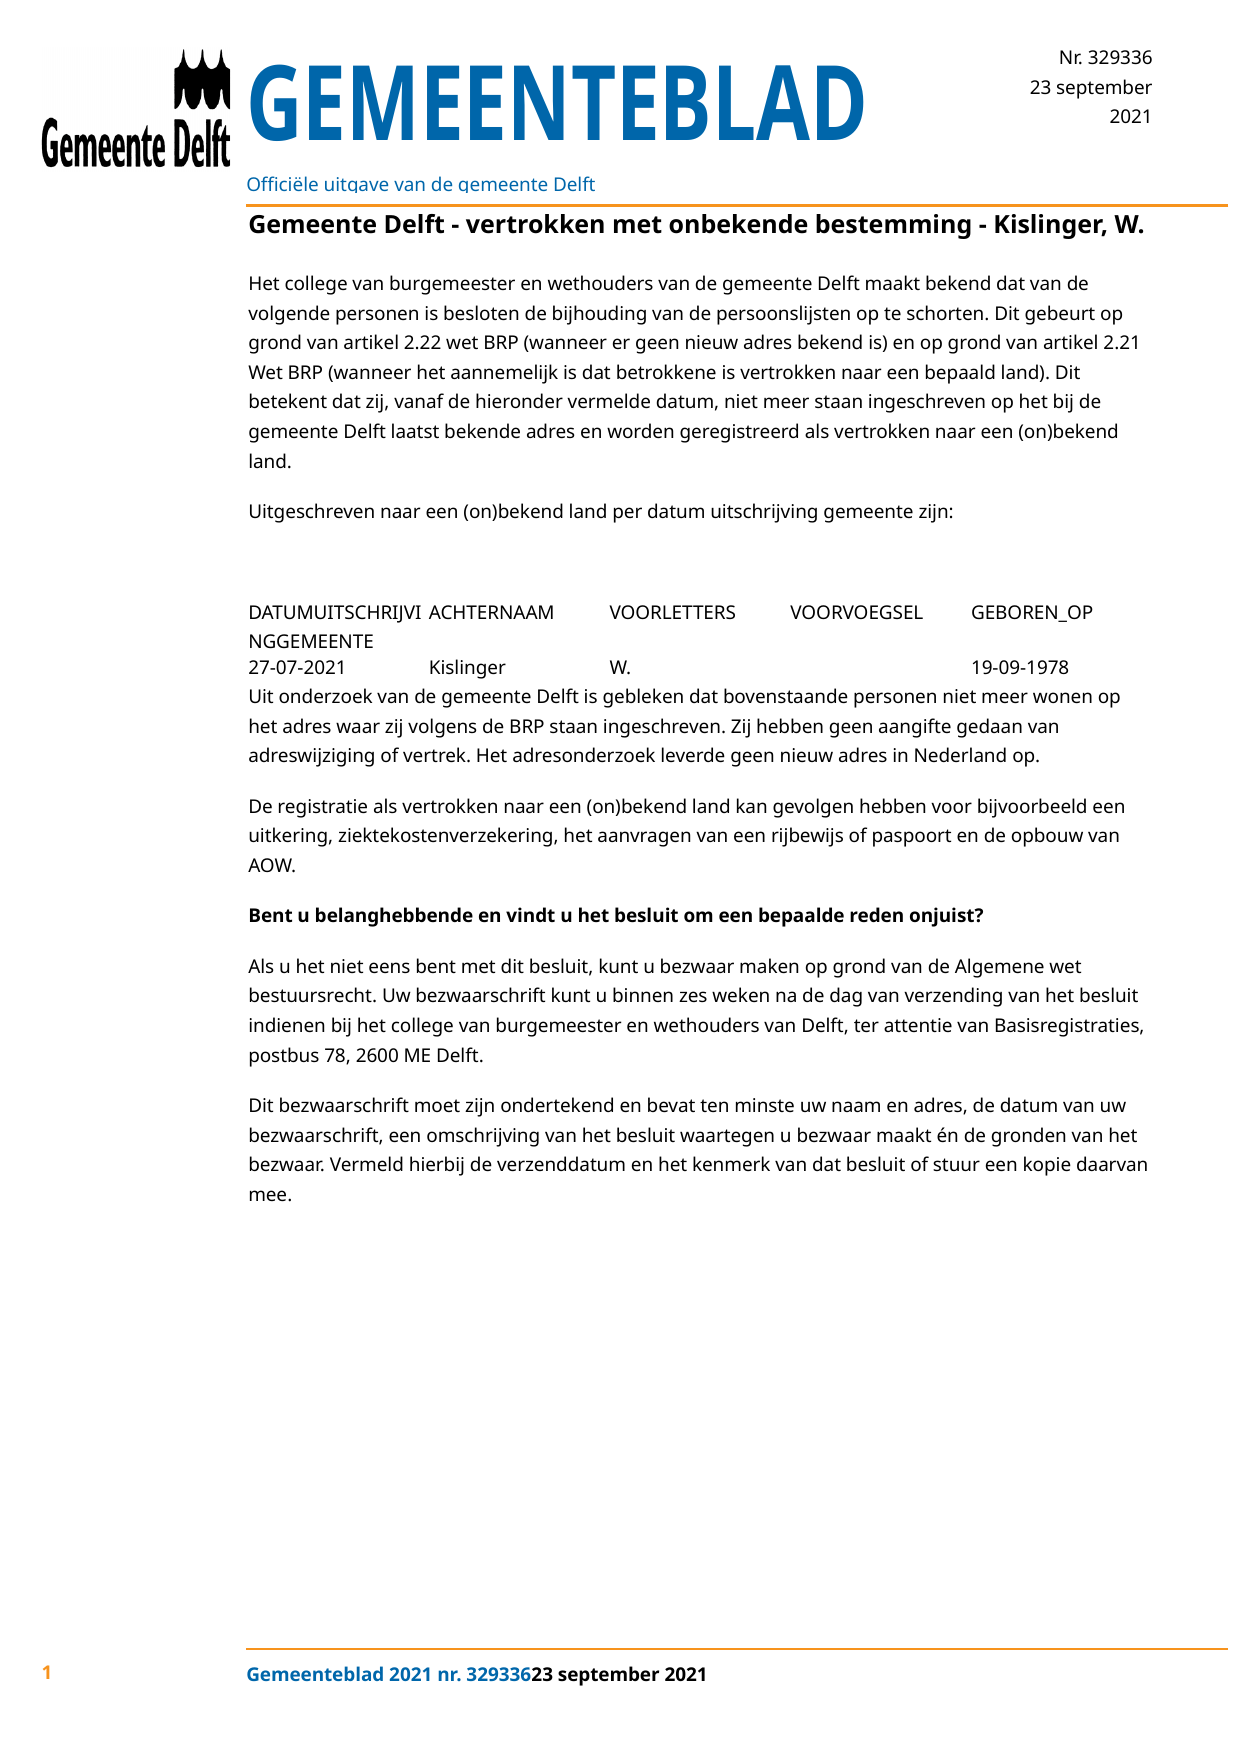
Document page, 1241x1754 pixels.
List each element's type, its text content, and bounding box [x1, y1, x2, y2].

text Gemeente Delft - vertrokken met onbekende bestemming - Kislinger, W. [248, 207, 1152, 241]
text Uitgeschreven naar een (on)bekend land per datum uitschrijving gemeente zijn: [248, 498, 1152, 524]
text Als u het niet eens bent met dit besluit, kunt u bezwaar maken op grond van de Algemene wet bestuursrecht. Uw bezwaarschrift kunt u binnen zes weken na de dag van verzending van het besluit indienen bij het college van burgemeester en wethouders van Delft, ter attentie van Basisregistraties, postbus 78, 2600 ME Delft. [248, 953, 1152, 1067]
text Het college van burgemeester en wethouders van de gemeente Delft maakt bekend dat van de volgende personen is besloten de bijhouding van de persoonslijsten op te schorten. Dit gebeurt op grond van artikel 2.22 wet BRP (wanneer er geen nieuw adres bekend is) en op grond van artikel 2.21 Wet BRP (wanneer het aannemelijk is dat betrokkene is vertrokken naar een bepaald land). Dit betekent dat zij, vanaf de hieronder vermelde datum, niet meer staan ingeschreven op het bij de gemeente Delft laatst bekende adres en worden geregistreerd als vertrokken naar een (on)bekend land. [248, 270, 1152, 473]
table_header VOORVOEGSEL [790, 599, 971, 654]
table_header DATUMUITSCHRIJVINGGEMEENTE [248, 599, 429, 654]
table_cell 27-07-2021 [248, 655, 429, 680]
table_cell 19-09-1978 [971, 655, 1152, 680]
picture [41, 47, 231, 172]
table_header ACHTERNAAM [429, 599, 609, 654]
text Uit onderzoek van de gemeente Delft is gebleken dat bovenstaande personen niet meer wonen op het adres waar zij volgens de BRP staan ingeschreven. Zij hebben geen aangifte gedaan van adreswijziging of vertrek. Het adresonderzoek leverde geen nieuw adres in Nederland op. [248, 683, 1152, 768]
table_cell Kislinger [429, 655, 609, 680]
table_header GEBOREN_OP [971, 599, 1152, 654]
table_header VOORLETTERS [609, 599, 790, 654]
text Bent u belanghebbende en vindt u het besluit om een bepaalde reden onjuist? [248, 903, 1152, 928]
text Dit bezwaarschrift moet zijn ondertekend en bevat ten minste uw naam en adres, de datum van uw bezwaarschrift, een omschrijving van het besluit waartegen u bezwaar maakt én de gronden van het bezwaar. Vermeld hierbij de verzenddatum en het kenmerk van dat besluit of stuur een kopie daarvan mee. [248, 1092, 1152, 1207]
text De registratie als vertrokken naar een (on)bekend land kan gevolgen hebben voor bijvoorbeeld een uitkering, ziektekostenverzekering, het aanvragen van een rijbewijs of paspoort en de opbouw van AOW. [248, 793, 1152, 878]
table_cell W. [609, 655, 790, 680]
table_cell [790, 655, 971, 680]
